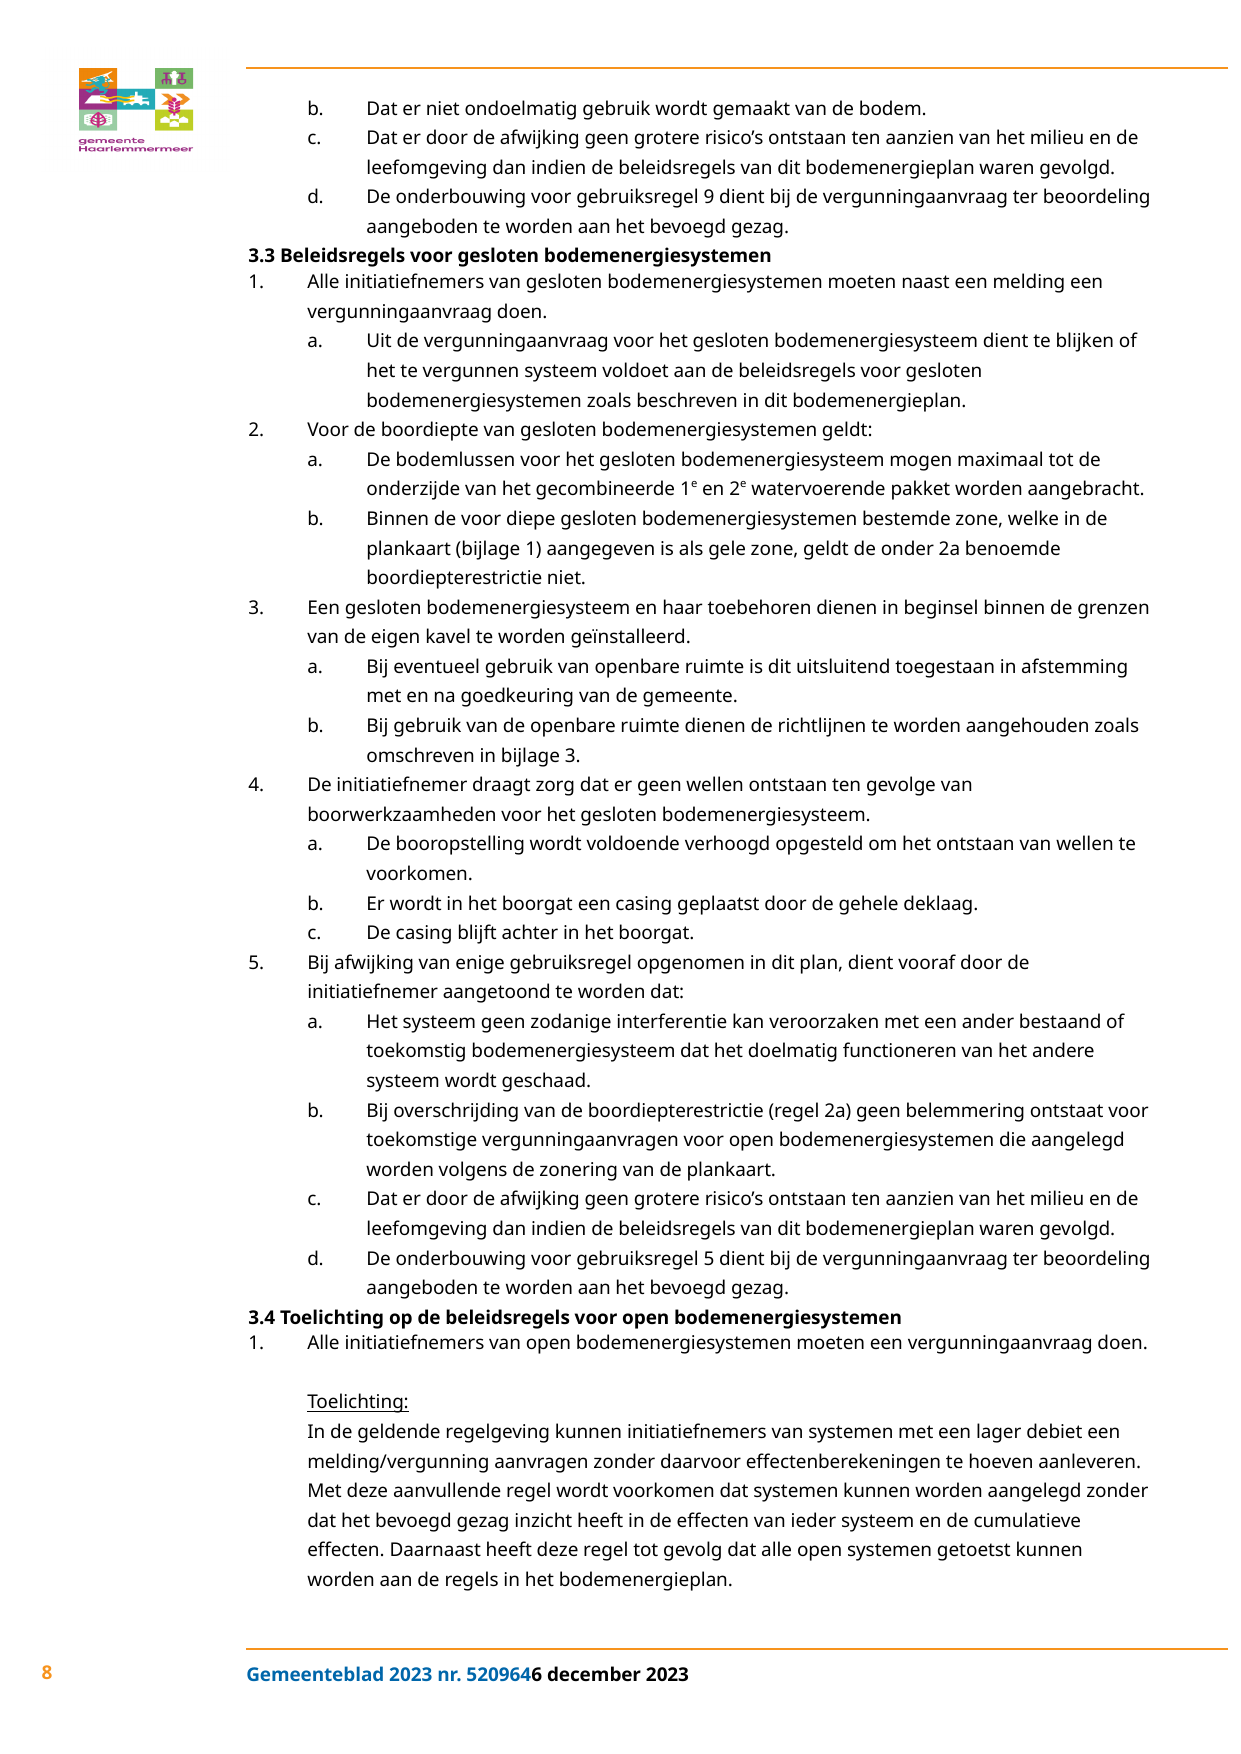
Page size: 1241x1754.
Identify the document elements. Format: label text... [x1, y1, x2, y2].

list De initiatiefnemer draagt zorg dat er geen wellen ontstaan ten gevolge van boorwerkzaamheden voor het gesloten bodemenergiesysteem. [248, 771, 1152, 827]
list De onderbouwing voor gebruiksregel 9 dient bij de vergunningaanvraag ter beoordeling aangeboden te worden aan het bevoegd gezag. [307, 183, 1152, 239]
list Dat er door de afwijking geen grotere risico’s ontstaan ten aanzien van het milieu en de leefomgeving dan indien de beleidsregels van dit bodemenergieplan waren gevolgd. [307, 124, 1152, 180]
list De onderbouwing voor gebruiksregel 5 dient bij de vergunningaanvraag ter beoordeling aangeboden te worden aan het bevoegd gezag. [307, 1245, 1152, 1300]
list Dat er niet ondoelmatig gebruik wordt gemaakt van de bodem. [307, 95, 1152, 121]
list Er wordt in het boorgat een casing geplaatst door de gehele deklaag. [307, 890, 1152, 915]
list Voor de boordiepte van gesloten bodemenergiesystemen geldt: [248, 416, 1152, 442]
list Uit de vergunningaanvraag voor het gesloten bodemenergiesysteem dient te blijken of het te vergunnen systeem voldoet aan de beleidsregels voor gesloten bodemenergiesystemen zoals beschreven in dit bodemenergieplan. [307, 328, 1152, 412]
list Bij eventueel gebruik van openbare ruimte is dit uitsluitend toegestaan in afstemming met en na goedkeuring van de gemeente. [307, 653, 1152, 708]
list Toelichting: [248, 1389, 1152, 1414]
list Een gesloten bodemenergiesysteem en haar toebehoren dienen in beginsel binnen de grenzen van de eigen kavel te worden geïnstalleerd. [248, 594, 1152, 649]
list Binnen de voor diepe gesloten bodemenergiesystemen bestemde zone, welke in de plankaart (bijlage 1) aangegeven is als gele zone, geldt de onder 2a benoemde boordiepterestrictie niet. [307, 505, 1152, 590]
text 3.3 Beleidsregels voor gesloten bodemenergiesystemen [248, 243, 1152, 268]
list De casing blijft achter in het boorgat. [307, 919, 1152, 945]
list Bij afwijking van enige gebruiksregel opgenomen in dit plan, dient vooraf door de initiatiefnemer aangetoond te worden dat: [248, 949, 1152, 1004]
list In de geldende regelgeving kunnen initiatiefnemers van systemen met een lager debiet een melding/vergunning aanvragen zonder daarvoor effectenberekeningen te hoeven aanleveren. Met deze aanvullende regel wordt voorkomen dat systemen kunnen worden aangelegd zonder dat het bevoegd gezag inzicht heeft in de effecten van ieder systeem en de cumulatieve effecten. Daarnaast heeft deze regel tot gevolg dat alle open systemen getoetst kunnen worden aan de regels in het bodemenergieplan. [248, 1418, 1152, 1592]
list Het systeem geen zodanige interferentie kan veroorzaken met een ander bestaand of toekomstig bodemenergiesysteem dat het doelmatig functioneren van het andere systeem wordt geschaad. [307, 1008, 1152, 1093]
list Bij gebruik van de openbare ruimte dienen de richtlijnen te worden aangehouden zoals omschreven in bijlage 3. [307, 712, 1152, 767]
text 3.4 Toelichting op de beleidsregels voor open bodemenergiesystemen [248, 1304, 1152, 1329]
list Dat er door de afwijking geen grotere risico’s ontstaan ten aanzien van het milieu en de leefomgeving dan indien de beleidsregels van dit bodemenergieplan waren gevolgd. [307, 1186, 1152, 1241]
list Bij overschrijding van de boordiepterestrictie (regel 2a) geen belemmering ontstaat voor toekomstige vergunningaanvragen voor open bodemenergiesystemen die aangelegd worden volgens de zonering van de plankaart. [307, 1097, 1152, 1182]
picture [41, 47, 231, 172]
list De booropstelling wordt voldoende verhoogd opgesteld om het ontstaan van wellen te voorkomen. [307, 831, 1152, 886]
list Alle initiatiefnemers van gesloten bodemenergiesystemen moeten naast een melding een vergunningaanvraag doen. [248, 268, 1152, 324]
list De bodemlussen voor het gesloten bodemenergiesysteem mogen maximaal tot de onderzijde van het gecombineerde 1e en 2e watervoerende pakket worden aangebracht. [307, 446, 1152, 501]
list Alle initiatiefnemers van open bodemenergiesystemen moeten een vergunningaanvraag doen. [248, 1329, 1152, 1355]
